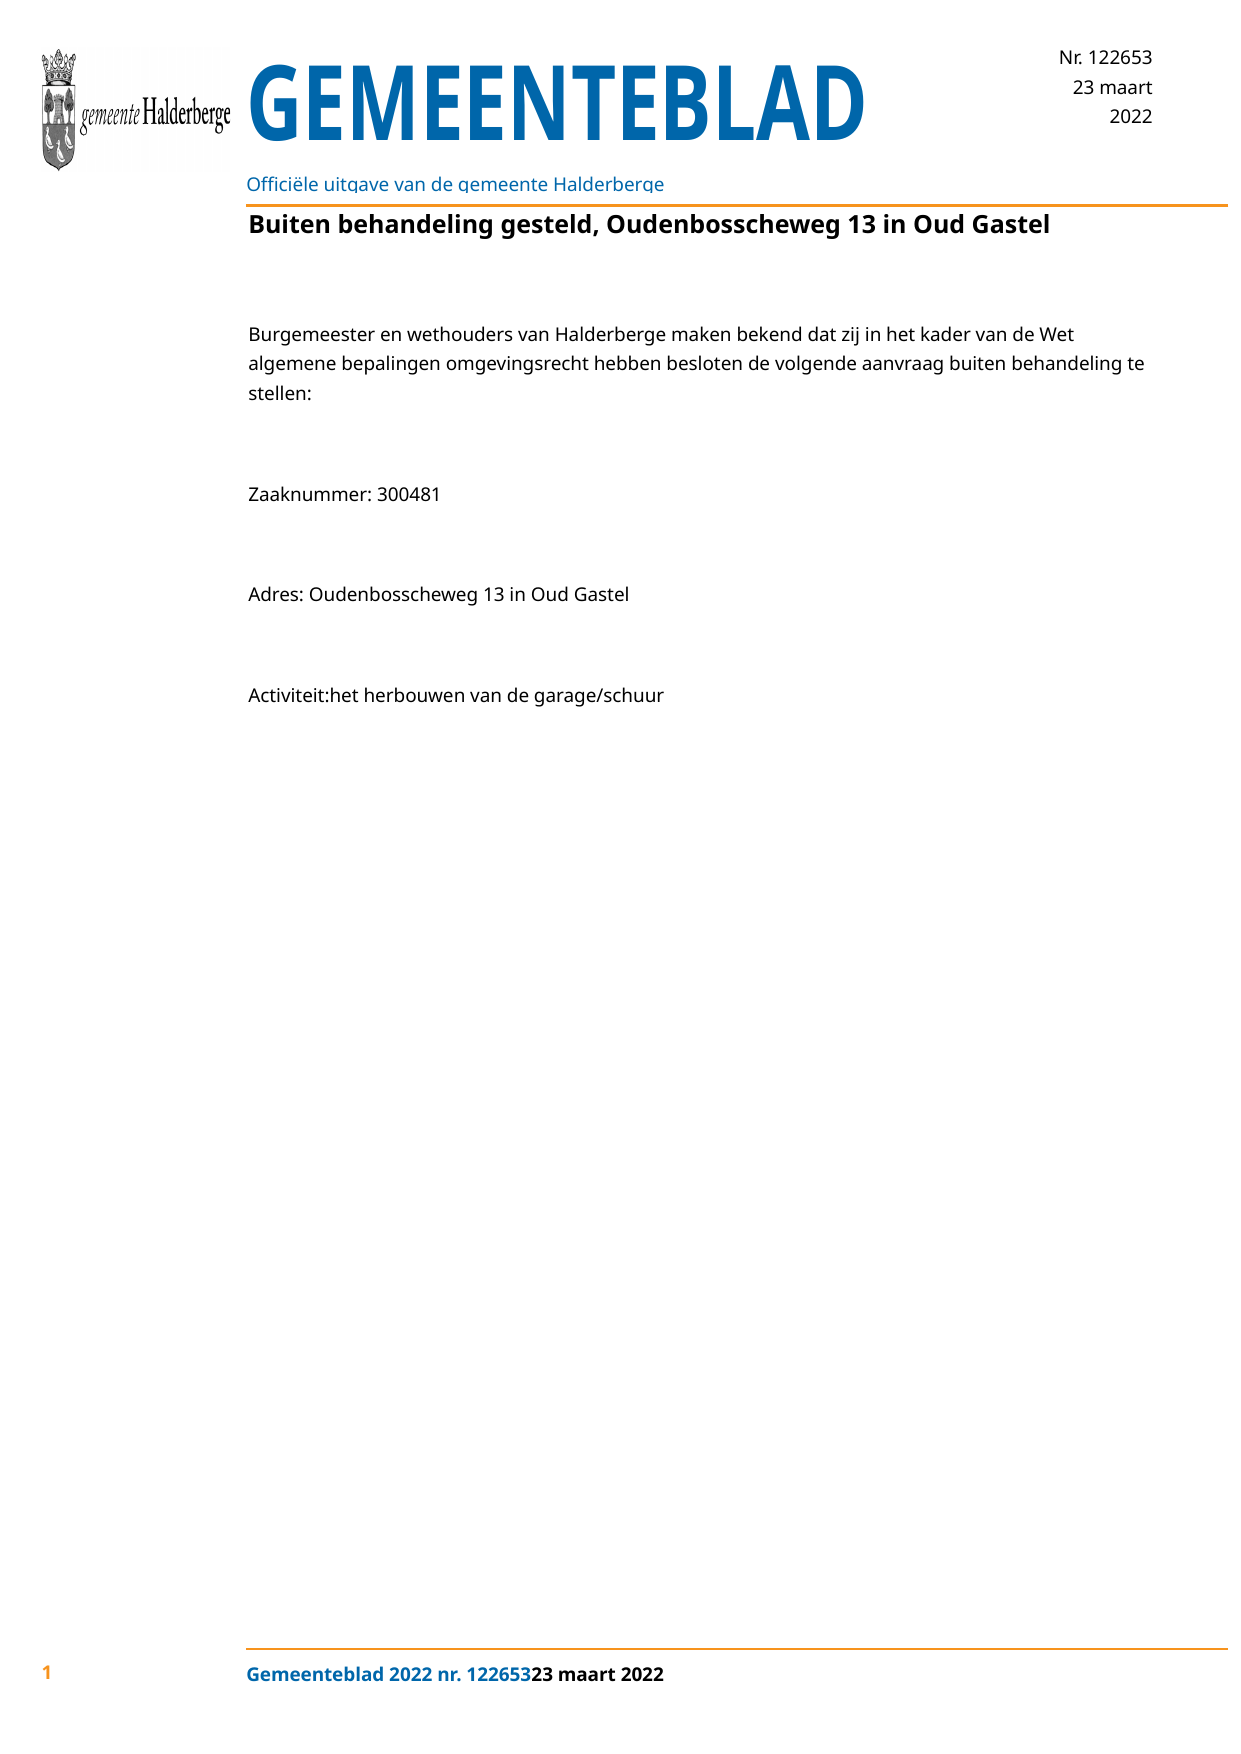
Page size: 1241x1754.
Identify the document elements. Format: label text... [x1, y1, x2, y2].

text Buiten behandeling gesteld, Oudenbosscheweg 13 in Oud Gastel [248, 207, 1152, 241]
text Zaaknummer: 300481 [248, 481, 1152, 506]
text Adres: Oudenbosscheweg 13 in Oud Gastel [248, 582, 1152, 607]
text Burgemeester en wethouders van Halderberge maken bekend dat zij in het kader van de Wet algemene bepalingen omgevingsrecht hebben besloten de volgende aanvraag buiten behandeling te stellen: [248, 321, 1152, 406]
picture [41, 47, 231, 172]
text Activiteit:het herbouwen van de garage/schuur [248, 682, 1152, 708]
